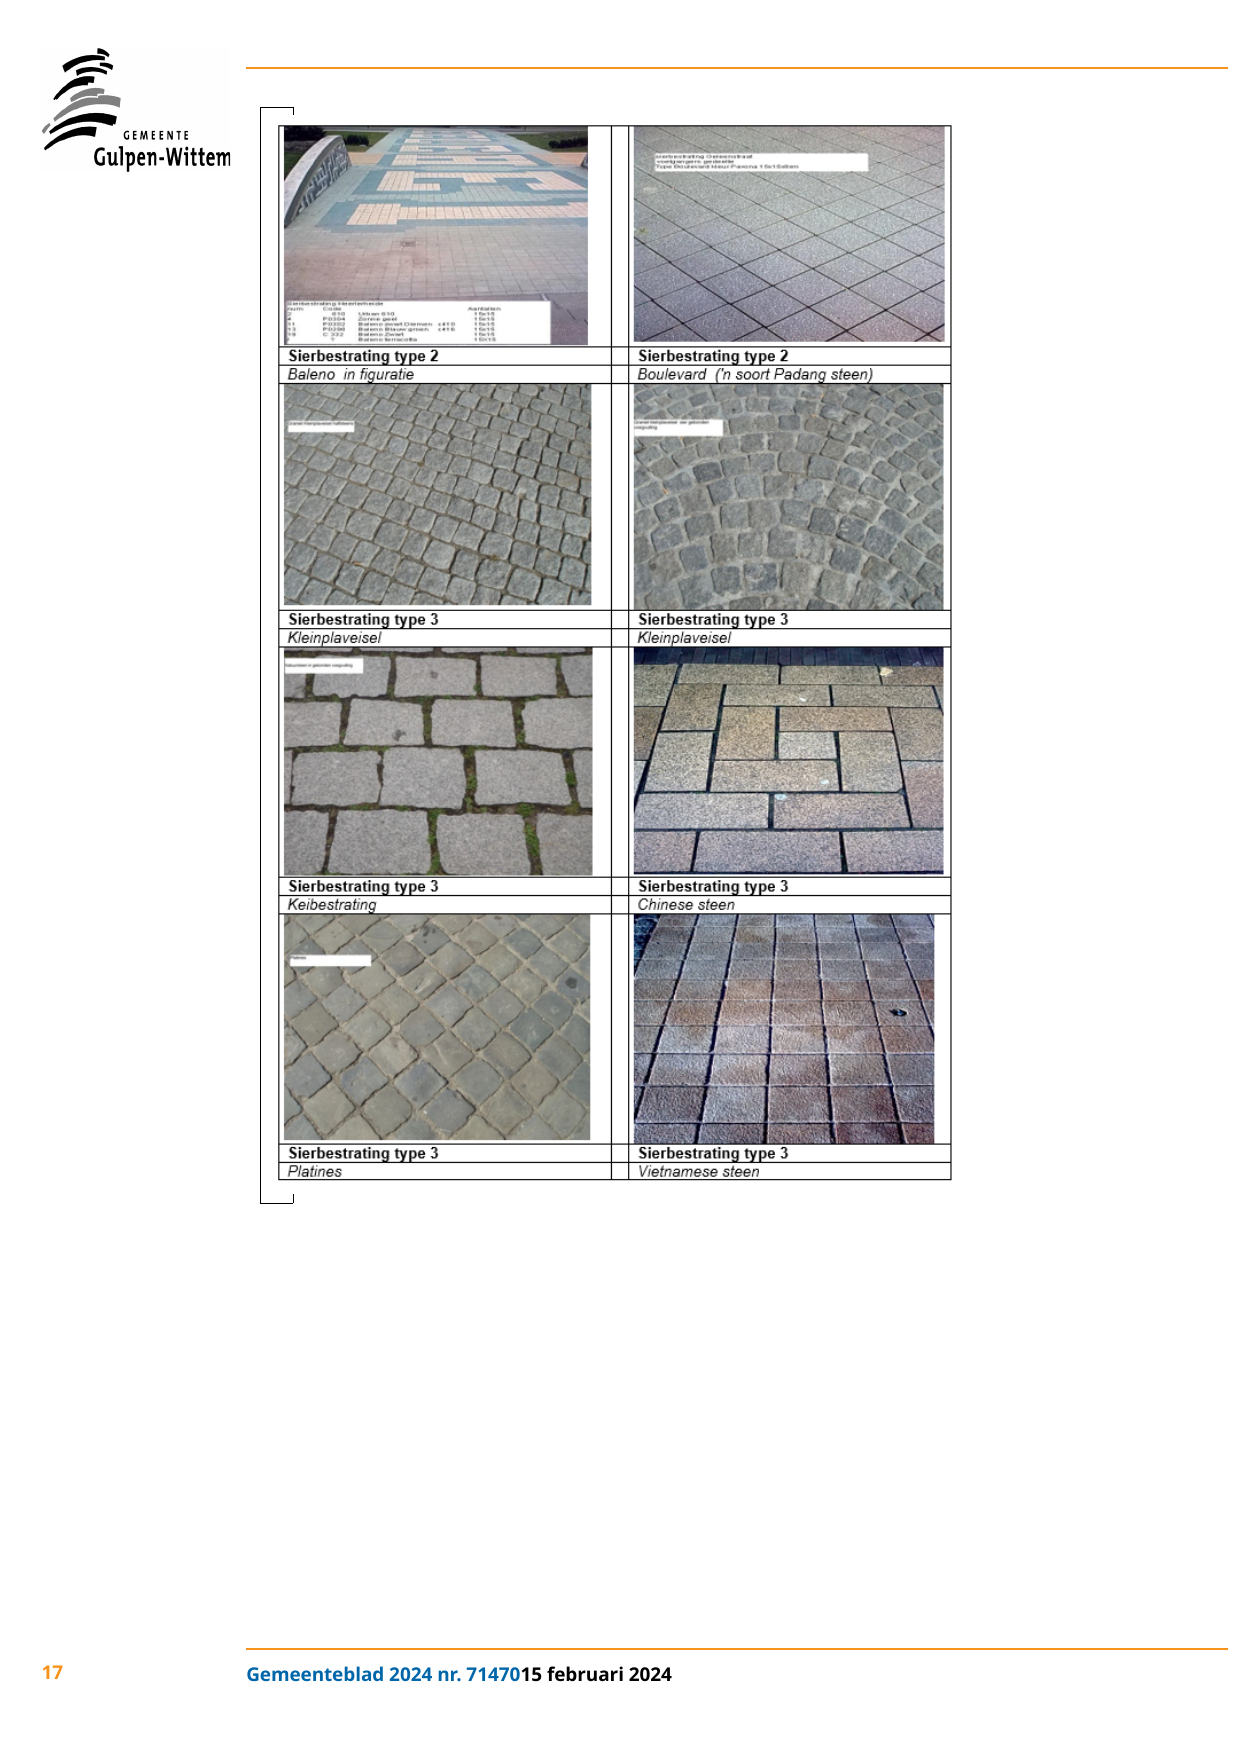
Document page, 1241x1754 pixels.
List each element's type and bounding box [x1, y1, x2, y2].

picture [41, 47, 231, 172]
picture [268, 115, 978, 1194]
